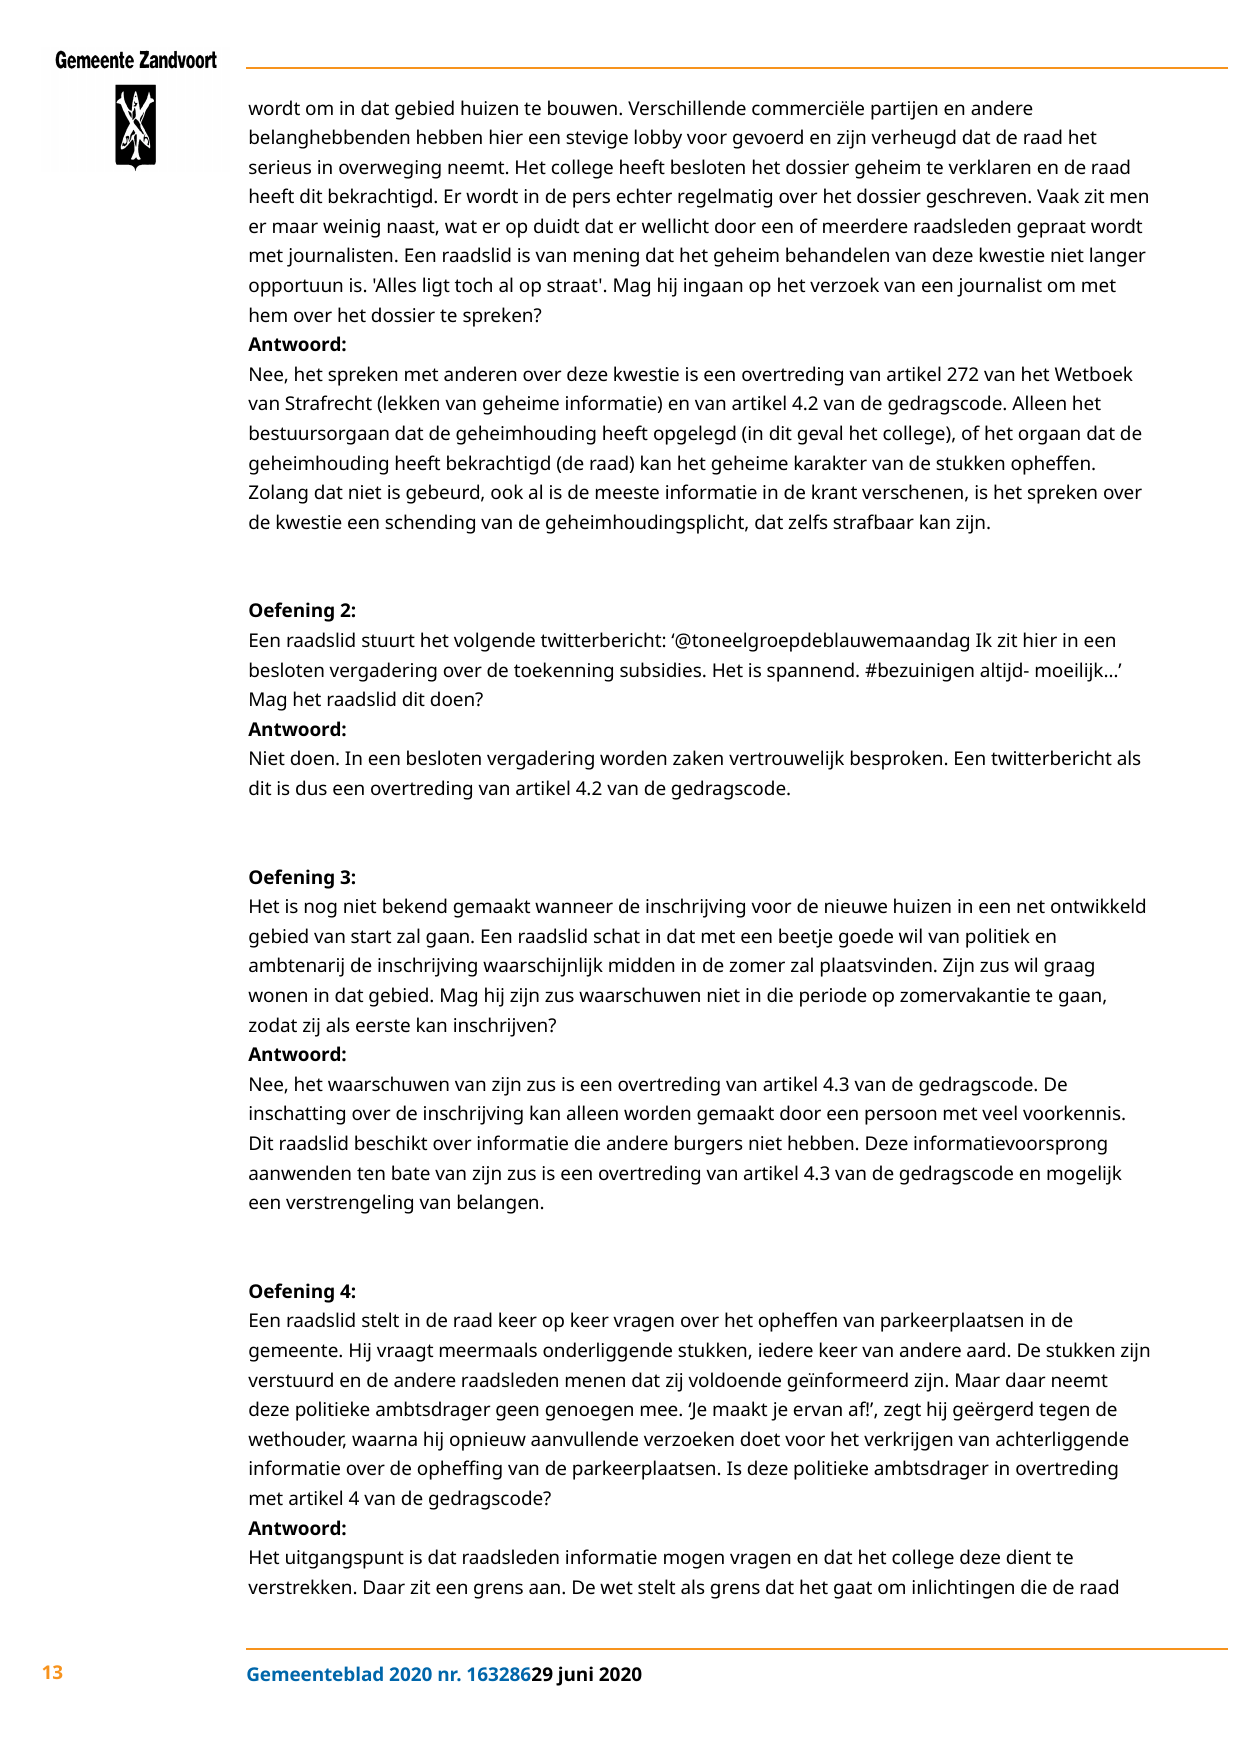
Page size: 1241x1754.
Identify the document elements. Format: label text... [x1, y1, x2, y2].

text Oefening 4: [248, 1278, 1152, 1304]
text Nee, het waarschuwen van zijn zus is een overtreding van artikel 4.3 van de gedragscode. De inschatting over de inschrijving kan alleen worden gemaakt door een persoon met veel voorkennis. Dit raadslid beschikt over informatie die andere burgers niet hebben. Deze informatievoorsprong aanwenden ten bate van zijn zus is een overtreding van artikel 4.3 van de gedragscode en mogelijk een verstrengeling van belangen. [248, 1071, 1152, 1215]
text wordt om in dat gebied huizen te bouwen. Verschillende commerciële partijen en andere belanghebbenden hebben hier een stevige lobby voor gevoerd en zijn verheugd dat de raad het serieus in overweging neemt. Het college heeft besloten het dossier geheim te verklaren en de raad heeft dit bekrachtigd. Er wordt in de pers echter regelmatig over het dossier geschreven. Vaak zit men er maar weinig naast, wat er op duidt dat er wellicht door een of meerdere raadsleden gepraat wordt met journalisten. Een raadslid is van mening dat het geheim behandelen van deze kwestie niet langer opportuun is. 'Alles ligt toch al op straat'. Mag hij ingaan op het verzoek van een journalist om met hem over het dossier te spreken? [248, 95, 1152, 328]
text Een raadslid stuurt het volgende twitterbericht: ‘@toneelgroepdeblauwemaandag Ik zit hier in een besloten vergadering over de toekenning subsidies. Het is spannend. #bezuinigen altijd- moeilijk…’ Mag het raadslid dit doen? [248, 627, 1152, 712]
text Niet doen. In een besloten vergadering worden zaken vertrouwelijk besproken. Een twitterbericht als dit is dus een overtreding van artikel 4.2 van de gedragscode. [248, 746, 1152, 801]
text Oefening 3: [248, 864, 1152, 890]
text Antwoord: [248, 1041, 1152, 1067]
text Het uitgangspunt is dat raadsleden informatie mogen vragen en dat het college deze dient te verstrekken. Daar zit een grens aan. De wet stelt als grens dat het gaat om inlichtingen die de raad [248, 1544, 1152, 1600]
text Antwoord: [248, 1515, 1152, 1541]
text Een raadslid stelt in de raad keer op keer vragen over het opheffen van parkeerplaatsen in de gemeente. Hij vraagt meermaals onderliggende stukken, iedere keer van andere aard. De stukken zijn verstuurd en de andere raadsleden menen dat zij voldoende geïnformeerd zijn. Maar daar neemt deze politieke ambtsdrager geen genoegen mee. ‘Je maakt je ervan af!’, zegt hij geërgerd tegen de wethouder, waarna hij opnieuw aanvullende verzoeken doet voor het verkrijgen van achterliggende informatie over de opheffing van de parkeerplaatsen. Is deze politieke ambtsdrager in overtreding met artikel 4 van de gedragscode? [248, 1308, 1152, 1511]
text Oefening 2: [248, 598, 1152, 623]
text Antwoord: [248, 716, 1152, 742]
text Antwoord: [248, 331, 1152, 357]
text Het is nog niet bekend gemaakt wanneer de inschrijving voor de nieuwe huizen in een net ontwikkeld gebied van start zal gaan. Een raadslid schat in dat met een beetje goede wil van politiek en ambtenarij de inschrijving waarschijnlijk midden in de zomer zal plaatsvinden. Zijn zus wil graag wonen in dat gebied. Mag hij zijn zus waarschuwen niet in die periode op zomervakantie te gaan, zodat zij als eerste kan inschrijven? [248, 893, 1152, 1038]
picture [41, 47, 231, 172]
text Nee, het spreken met anderen over deze kwestie is een overtreding van artikel 272 van het Wetboek van Strafrecht (lekken van geheime informatie) en van artikel 4.2 van de gedragscode. Alleen het bestuursorgaan dat de geheimhouding heeft opgelegd (in dit geval het college), of het orgaan dat de geheimhouding heeft bekrachtigd (de raad) kan het geheime karakter van de stukken opheffen. Zolang dat niet is gebeurd, ook al is de meeste informatie in de krant verschenen, is het spreken over de kwestie een schending van de geheimhoudingsplicht, dat zelfs strafbaar kan zijn. [248, 361, 1152, 535]
